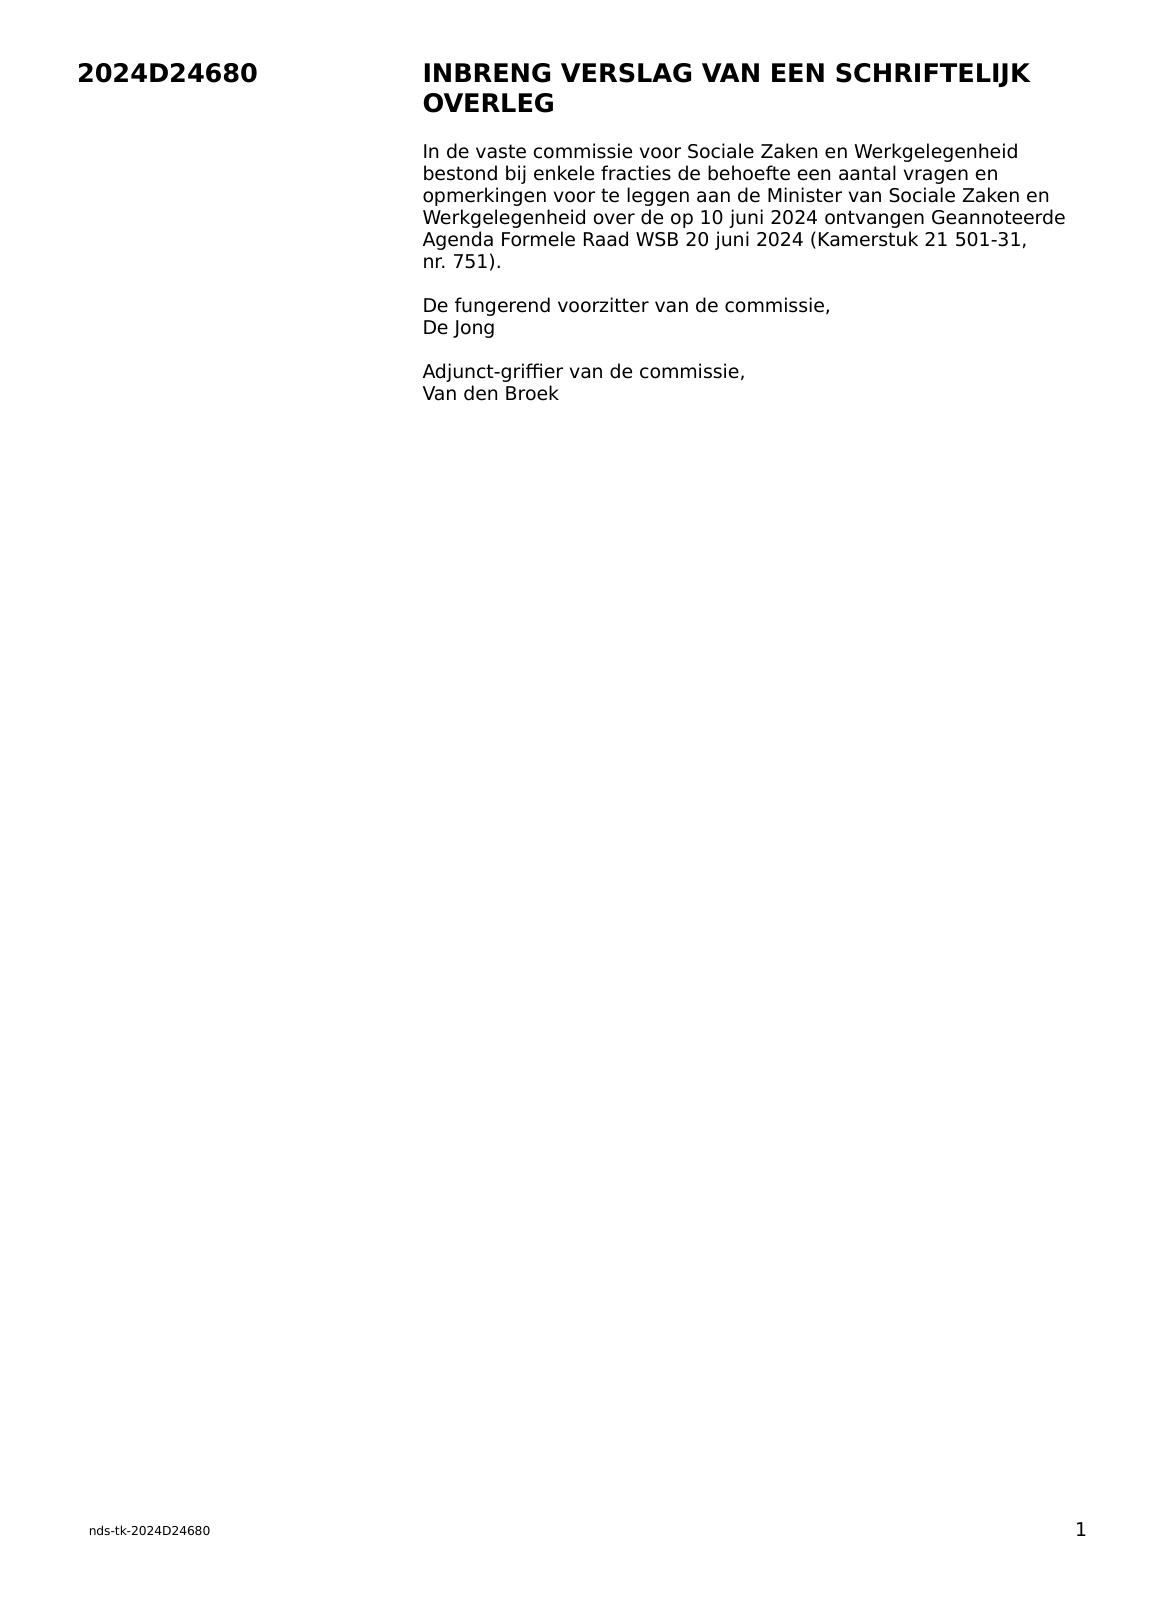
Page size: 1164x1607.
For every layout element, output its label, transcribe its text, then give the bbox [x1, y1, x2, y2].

text 2024D24680 INBRENG VERSLAG VAN EEN SCHRIFTELIJK OVERLEG [77, 59, 1087, 118]
text De Jong [422, 317, 1087, 339]
text Adjunct-griffier van de commissie, [422, 361, 1087, 383]
text De fungerend voorzitter van de commissie, [422, 295, 1087, 317]
text nds-tk-2024D24680 [88, 1524, 323, 1538]
text Van den Broek [422, 383, 1087, 405]
text In de vaste commissie voor Sociale Zaken en Werkgelegenheid bestond bij enkele fracties de behoefte een aantal vragen en opmerkingen voor te leggen aan de Minister van Sociale Zaken en Werkgelegenheid over de op 10 juni 2024 ontvangen Geannoteerde Agenda Formele Raad WSB 20 juni 2024 (Kamerstuk 21 501-31, nr. 751). [422, 141, 1087, 272]
